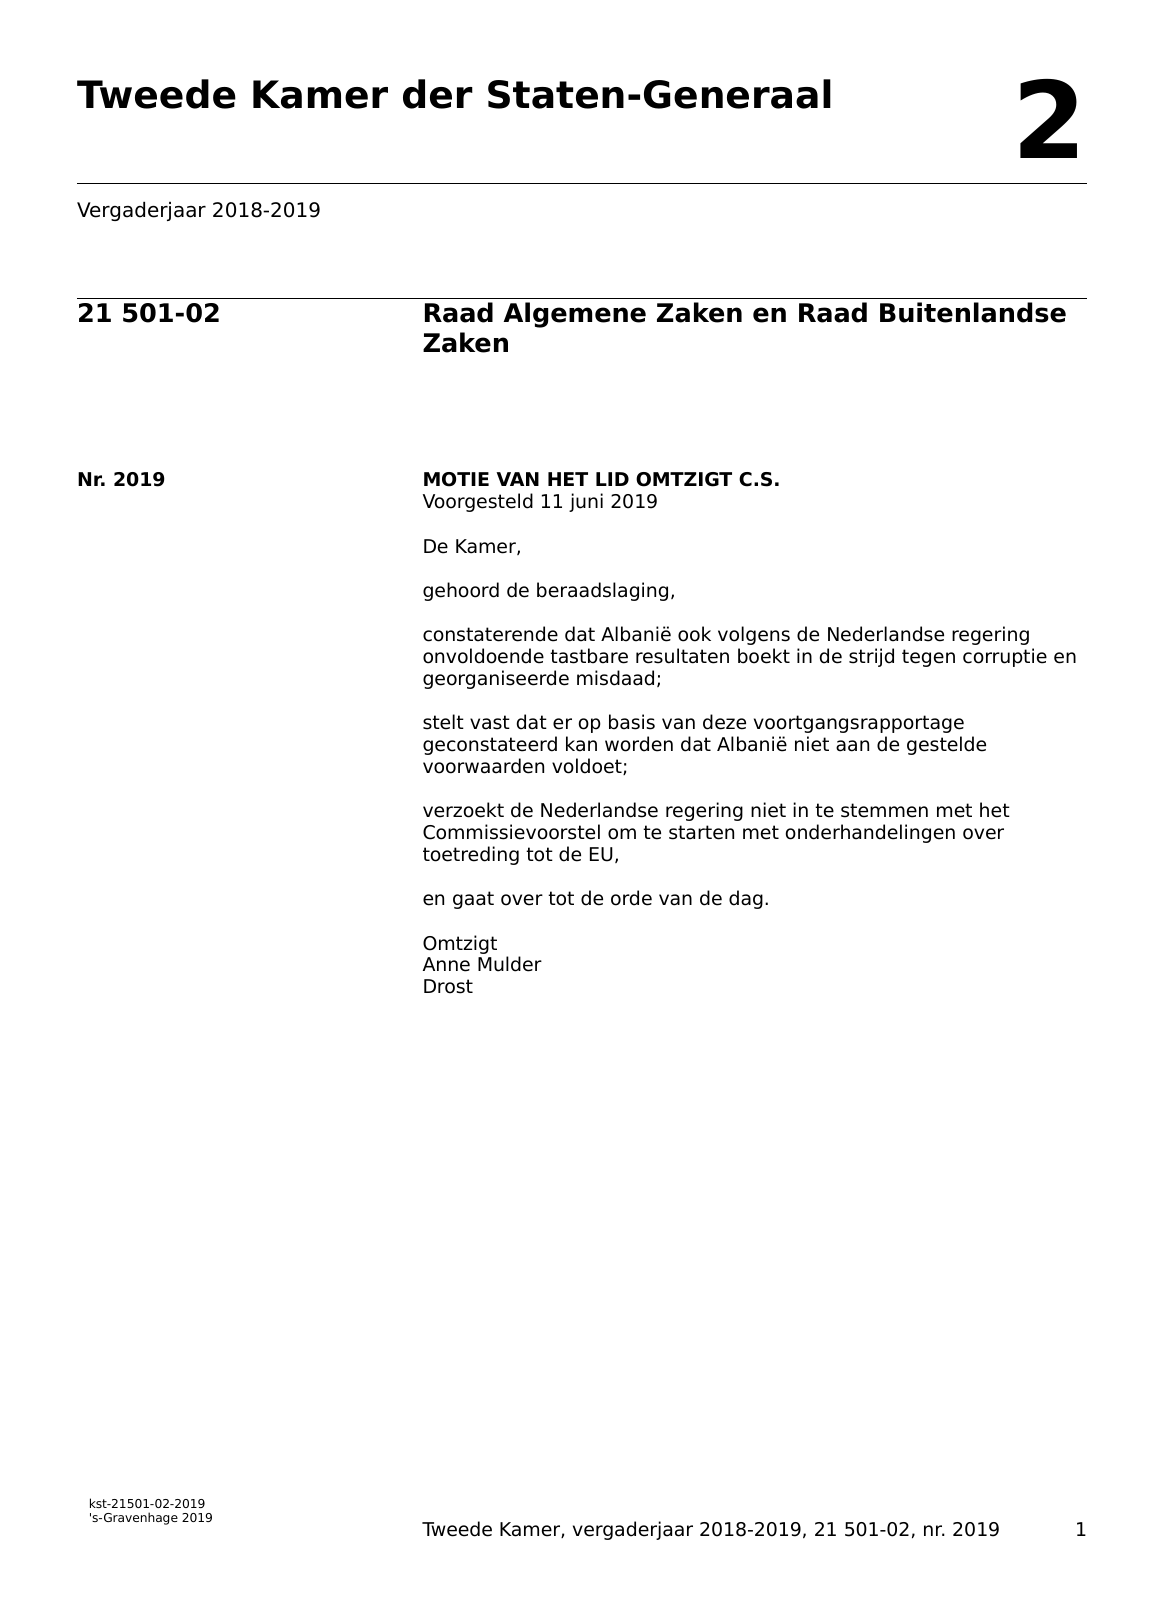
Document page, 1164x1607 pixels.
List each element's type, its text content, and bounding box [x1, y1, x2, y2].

text Anne Mulder [422, 954, 1087, 976]
text 's-Gravenhage 2019 [88, 1511, 323, 1525]
text en gaat over tot de orde van de dag. [422, 888, 1087, 910]
text stelt vast dat er op basis van deze voortgangsrapportage geconstateerd kan worden dat Albanië niet aan de gestelde voorwaarden voldoet; [422, 712, 1087, 778]
table_header Tweede Kamer der Staten-Generaal [77, 59, 886, 183]
text gehoord de beraadslaging, [422, 580, 1087, 602]
table_cell Vergaderjaar 2018-2019 [77, 184, 1087, 298]
subtitle Nr. 2019 MOTIE VAN HET LID OMTZIGT C.S. [77, 469, 1087, 491]
text verzoekt de Nederlandse regering niet in te stemmen met het Commissievoorstel om te starten met onderhandelingen over toetreding tot de EU, [422, 800, 1087, 866]
subtitle 21 501-02 Raad Algemene Zaken en Raad Buitenlandse Zaken [77, 299, 1087, 358]
text Voorgesteld 11 juni 2019 [422, 491, 1087, 513]
text constaterende dat Albanië ook volgens de Nederlandse regering onvoldoende tastbare resultaten boekt in de strijd tegen corruptie en georganiseerde misdaad; [422, 624, 1087, 690]
text Omtzigt [422, 932, 1087, 954]
text De Kamer, [422, 536, 1087, 557]
table_header 2 [886, 59, 1087, 183]
text Drost [422, 976, 1087, 998]
text kst-21501-02-2019 [88, 1497, 323, 1511]
